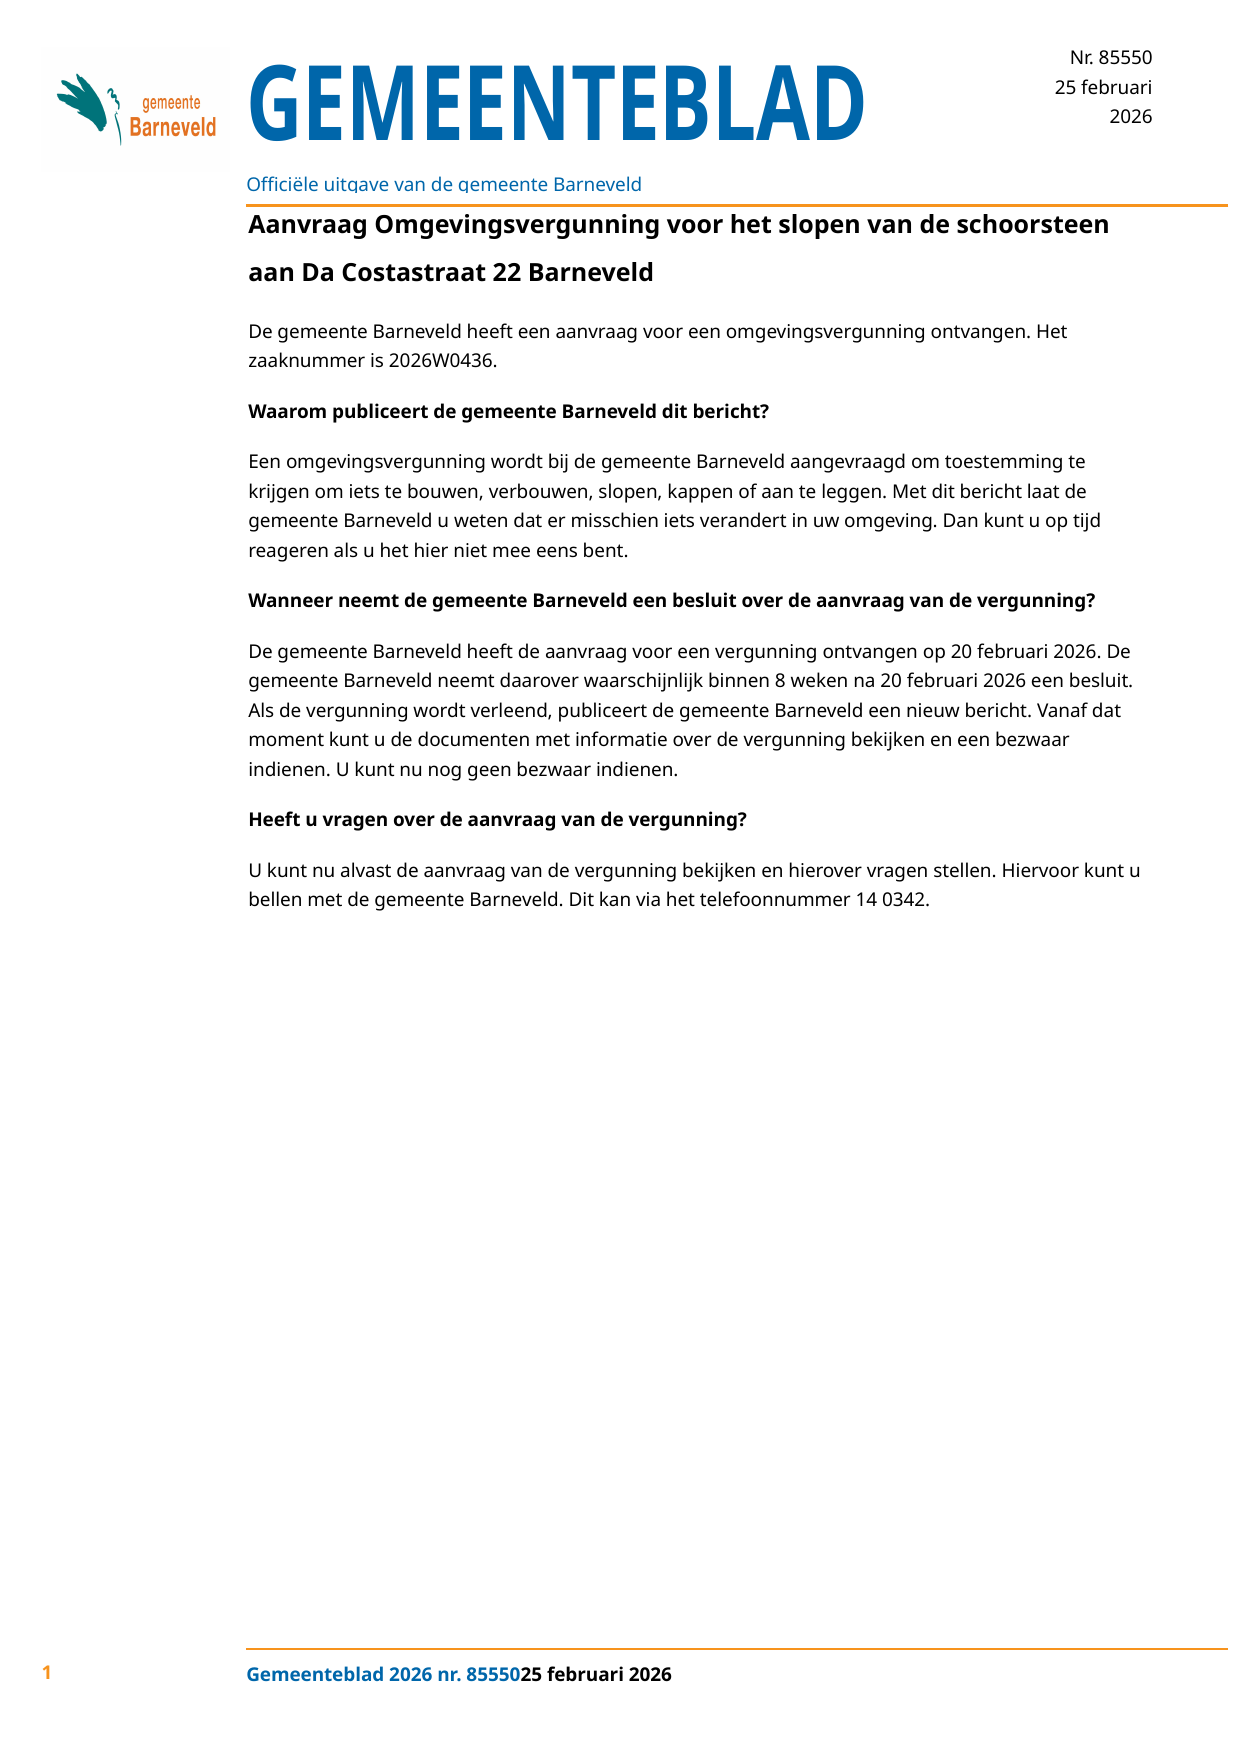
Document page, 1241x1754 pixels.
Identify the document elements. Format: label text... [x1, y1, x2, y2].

text De gemeente Barneveld heeft de aanvraag voor een vergunning ontvangen op 20 februari 2026. De gemeente Barneveld neemt daarover waarschijnlijk binnen 8 weken na 20 februari 2026 een besluit. Als de vergunning wordt verleend, publiceert de gemeente Barneveld een nieuw bericht. Vanaf dat moment kunt u de documenten met informatie over de vergunning bekijken en een bezwaar indienen. U kunt nu nog geen bezwaar indienen. [248, 638, 1152, 782]
text Een omgevingsvergunning wordt bij de gemeente Barneveld aangevraagd om toestemming te krijgen om iets te bouwen, verbouwen, slopen, kappen of aan te leggen. Met dit bericht laat de gemeente Barneveld u weten dat er misschien iets verandert in uw omgeving. Dan kunt u op tijd reageren als u het hier niet mee eens bent. [248, 448, 1152, 563]
text Waarom publiceert de gemeente Barneveld dit bericht? [248, 398, 1152, 424]
text Heeft u vragen over de aanvraag van de vergunning? [248, 807, 1152, 832]
text De gemeente Barneveld heeft een aanvraag voor een omgevingsvergunning ontvangen. Het zaaknummer is 2026W0436. [248, 318, 1152, 373]
text U kunt nu alvast de aanvraag van de vergunning bekijken en hierover vragen stellen. Hiervoor kunt u bellen met de gemeente Barneveld. Dit kan via het telefoonnummer 14 0342. [248, 857, 1152, 912]
text Wanneer neemt de gemeente Barneveld een besluit over de aanvraag van de vergunning? [248, 587, 1152, 613]
picture [41, 47, 231, 172]
text Aanvraag Omgevingsvergunning voor het slopen van de schoorsteen aan Da Costastraat 22 Barneveld [248, 207, 1152, 288]
